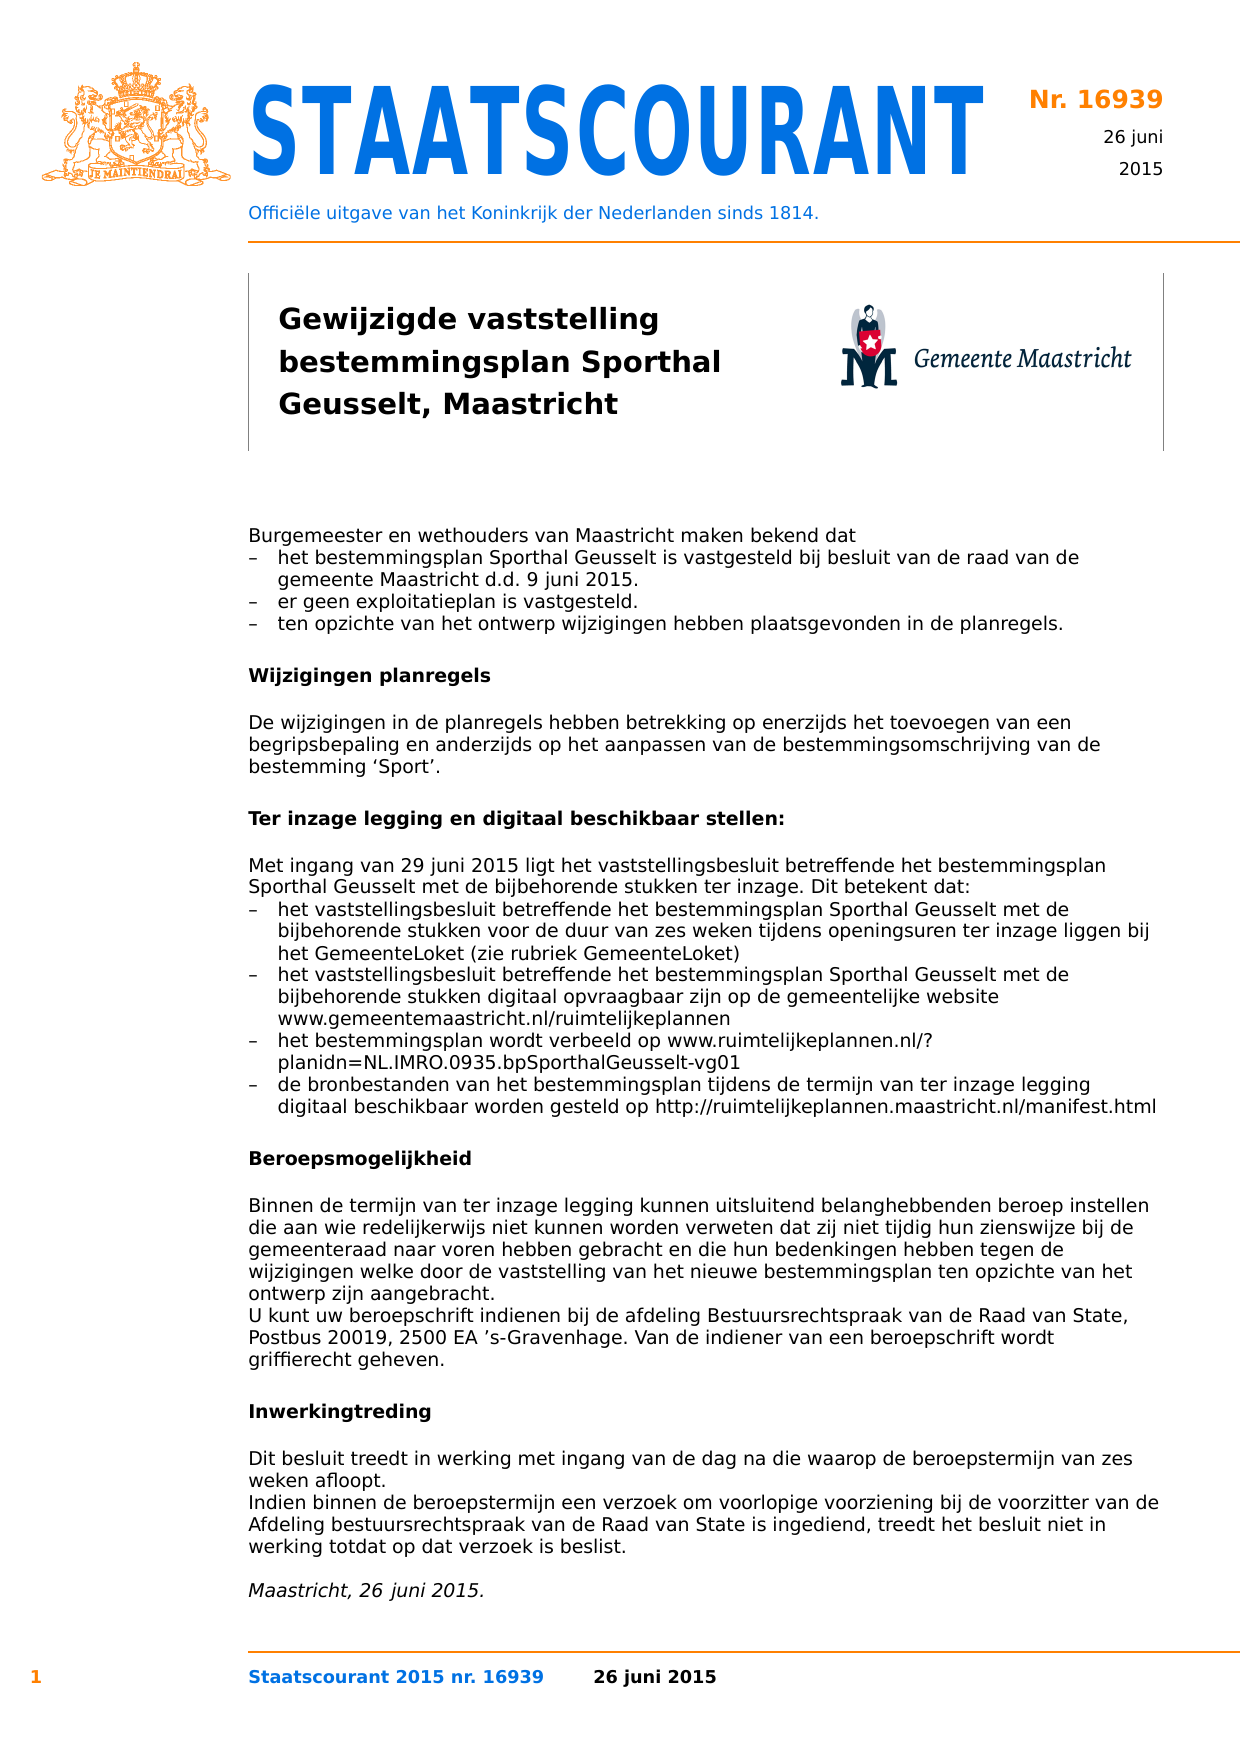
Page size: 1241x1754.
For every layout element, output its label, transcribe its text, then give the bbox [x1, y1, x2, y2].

subtitle Inwerkingtreding [248, 1401, 1163, 1423]
table_header STAATSCOURANT [248, 62, 998, 203]
text – de bronbestanden van het bestemmingsplan tijdens de termijn van ter inzage legging digitaal beschikbaar worden gesteld op http://ruimtelijkeplannen.maastricht.nl/manifest.html [248, 1074, 1163, 1118]
subtitle Wijzigingen planregels [248, 664, 1163, 687]
text De wijzigingen in de planregels hebben betrekking op enerzijds het toevoegen van een begripsbepaling en anderzijds op het aanpassen van de bestemmingsomschrijving van de bestemming ‘Sport’. [248, 712, 1163, 777]
text – er geen exploitatieplan is vastgesteld. [248, 591, 1163, 613]
text U kunt uw beroepschrift indienen bij de afdeling Bestuursrechtspraak van de Raad van State, Postbus 20019, 2500 EA ’s-Gravenhage. Van de indiener van een beroepschrift wordt griffierecht geheven. [248, 1305, 1163, 1371]
text – het vaststellingsbesluit betreffende het bestemmingsplan Sporthal Geusselt met de bijbehorende stukken voor de duur van zes weken tijdens openingsuren ter inzage liggen bij het GemeenteLoket (zie rubriek GemeenteLoket) [248, 898, 1163, 964]
text Met ingang van 29 juni 2015 ligt het vaststellingsbesluit betreffende het bestemmingsplan Sporthal Geusselt met de bijbehorende stukken ter inzage. Dit betekent dat: [248, 854, 1163, 898]
table_header [25, 62, 248, 241]
subtitle Gewijzigde vaststelling bestemmingsplan Sporthal Geusselt, Maastricht [249, 273, 1163, 451]
picture [41, 62, 231, 186]
table_cell 26 juni [998, 121, 1240, 153]
table_header Nr. 16939 [998, 62, 1240, 121]
text Indien binnen de beroepstermijn een verzoek om voorlopige voorziening bij de voorzitter van de Afdeling bestuursrechtspraak van de Raad van State is ingediend, treedt het besluit niet in werking totdat op dat verzoek is beslist. [248, 1492, 1163, 1558]
text – ten opzichte van het ontwerp wijzigingen hebben plaatsgevonden in de planregels. [248, 613, 1163, 634]
table_cell Officiële uitgave van het Koninkrijk der Nederlanden sinds 1814. [248, 203, 1240, 241]
text Dit besluit treedt in werking met ingang van de dag na die waarop de beroepstermijn van zes weken afloopt. [248, 1448, 1163, 1492]
text – het bestemmingsplan wordt verbeeld op www.ruimtelijkeplannen.nl/?planidn=NL.IMRO.0935.bpSporthalGeusselt-vg01 [248, 1030, 1163, 1074]
text Binnen de termijn van ter inzage legging kunnen uitsluitend belanghebbenden beroep instellen die aan wie redelijkerwijs niet kunnen worden verweten dat zij niet tijdig hun zienswijze bij de gemeenteraad naar voren hebben gebracht en die hun bedenkingen hebben tegen de wijzigingen welke door de vaststelling van het nieuwe bestemmingsplan ten opzichte van het ontwerp zijn aangebracht. [248, 1195, 1163, 1305]
table_cell 2015 [998, 153, 1240, 203]
text – het bestemmingsplan Sporthal Geusselt is vastgesteld bij besluit van de raad van de gemeente Maastricht d.d. 9 juni 2015. [248, 547, 1163, 591]
text Burgemeester en wethouders van Maastricht maken bekend dat [248, 525, 1163, 547]
subtitle Beroepsmogelijkheid [248, 1148, 1163, 1170]
text Maastricht, 26 juni 2015. [248, 1580, 1163, 1602]
subtitle Ter inzage legging en digitaal beschikbaar stellen: [248, 807, 1163, 829]
picture [838, 302, 1134, 391]
text – het vaststellingsbesluit betreffende het bestemmingsplan Sporthal Geusselt met de bijbehorende stukken digitaal opvraagbaar zijn op de gemeentelijke website www.gemeentemaastricht.nl/ruimtelijkeplannen [248, 964, 1163, 1030]
